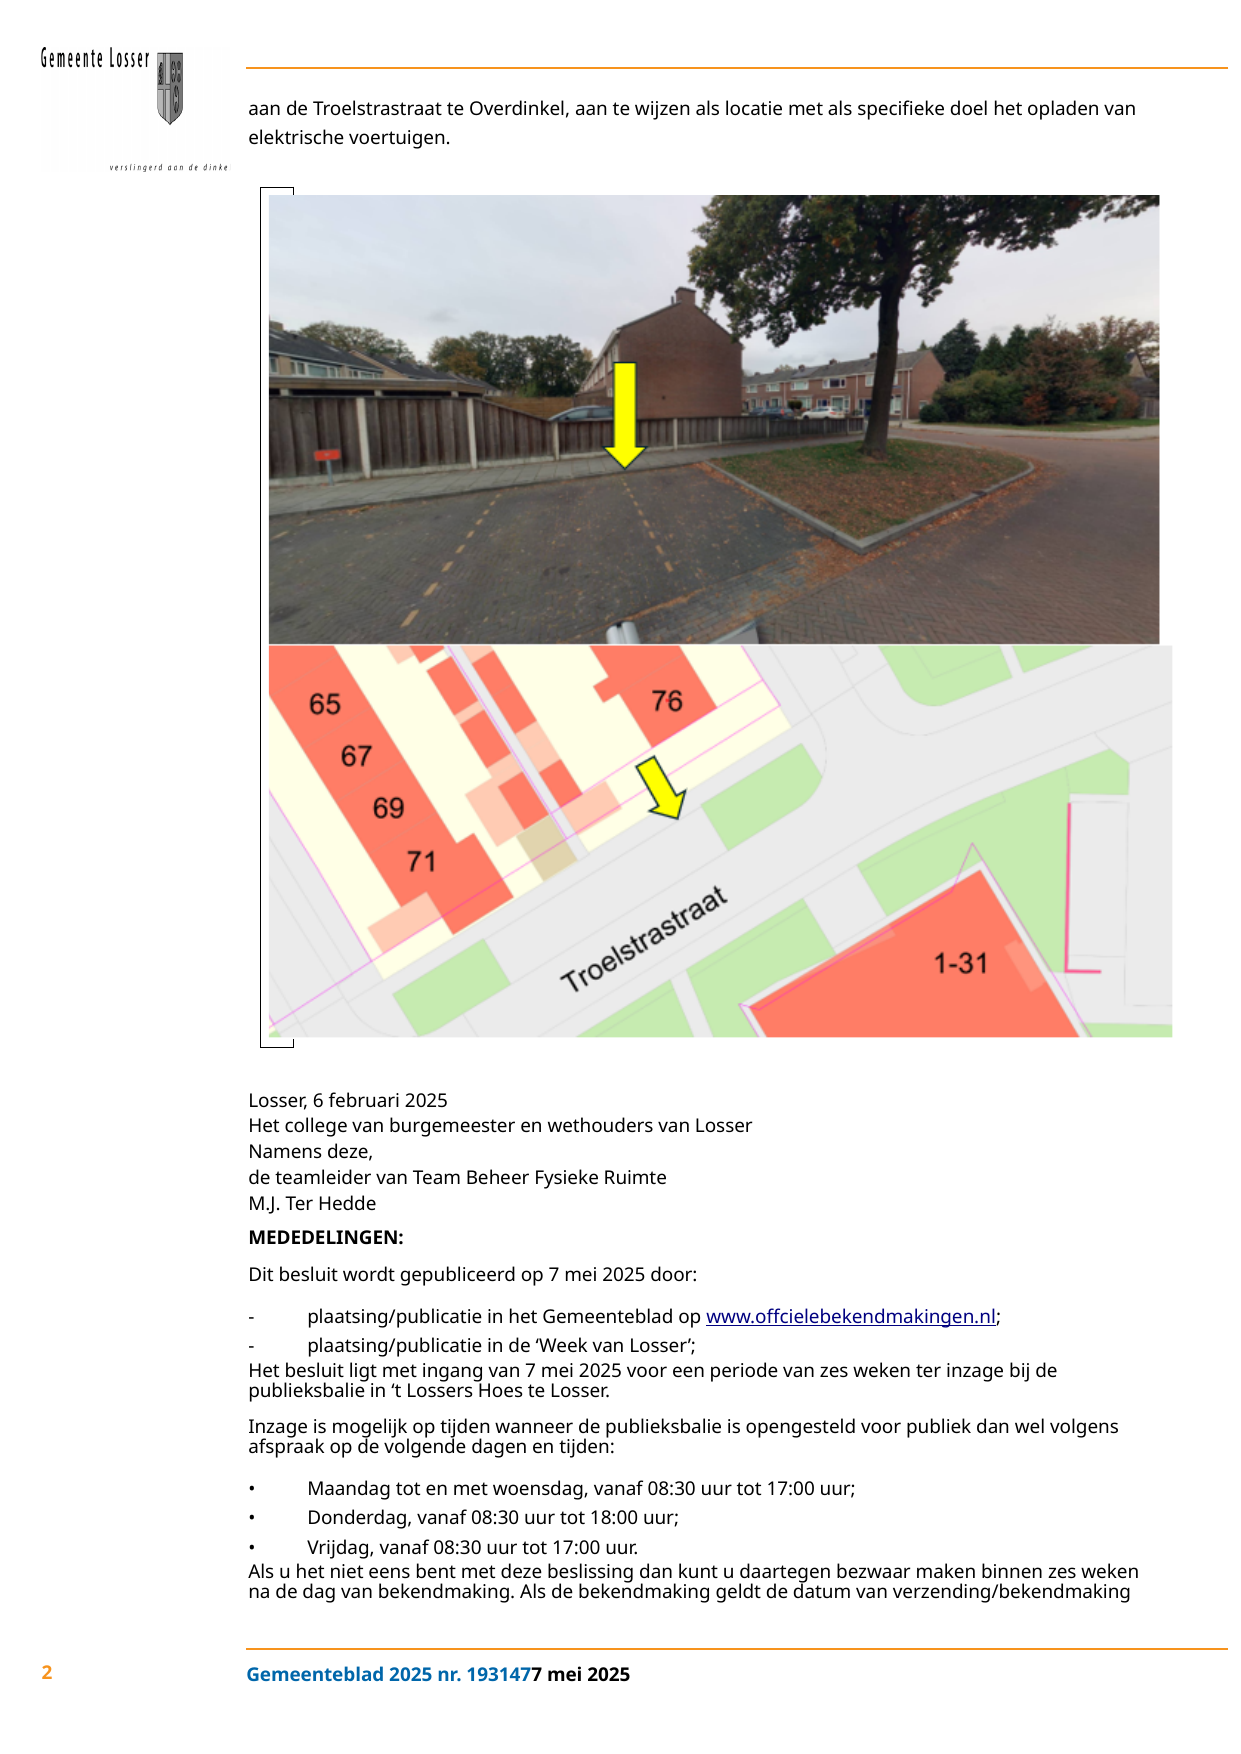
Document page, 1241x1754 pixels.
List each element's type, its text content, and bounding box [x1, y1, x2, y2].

text Inzage is mogelijk op tijden wanneer de publieksbalie is opengesteld voor publiek dan wel volgens afspraak op de volgende dagen en tijden: [248, 1418, 1152, 1457]
list plaatsing/publicatie in de ‘Week van Losser’; [248, 1333, 1152, 1358]
text Het college van burgemeester en wethouders van Losser [248, 1113, 1152, 1138]
list Vrijdag, vanaf 08:30 uur tot 17:00 uur. [248, 1534, 1152, 1560]
picture [268, 195, 1173, 1039]
text Het besluit ligt met ingang van 7 mei 2025 voor een periode van zes weken ter inzage bij de publieksbalie in ‘t Lossers Hoes te Losser. [248, 1362, 1152, 1401]
list Donderdag, vanaf 08:30 uur tot 18:00 uur; [248, 1504, 1152, 1530]
text de teamleider van Team Beheer Fysieke Ruimte [248, 1164, 1152, 1190]
text Losser, 6 februari 2025 [248, 1087, 1152, 1113]
text MEDEDELINGEN: [248, 1229, 1152, 1248]
text M.J. Ter Hedde [248, 1190, 1152, 1216]
picture [41, 47, 231, 172]
text aan de Troelstrastraat te Overdinkel, aan te wijzen als locatie met als specifieke doel het opladen van elektrische voertuigen. [248, 95, 1152, 150]
text Als u het niet eens bent met deze beslissing dan kunt u daartegen bezwaar maken binnen zes weken na de dag van bekendmaking. Als de bekendmaking geldt de datum van verzending/bekendmaking [248, 1563, 1152, 1602]
text Dit besluit wordt gepubliceerd op 7 mei 2025 door: [248, 1266, 1152, 1285]
list Maandag tot en met woensdag, vanaf 08:30 uur tot 17:00 uur; [248, 1475, 1152, 1501]
text Namens deze, [248, 1138, 1152, 1164]
list plaatsing/publicatie in het Gemeenteblad op www.offcielebekendmakingen.nl; [248, 1303, 1152, 1329]
